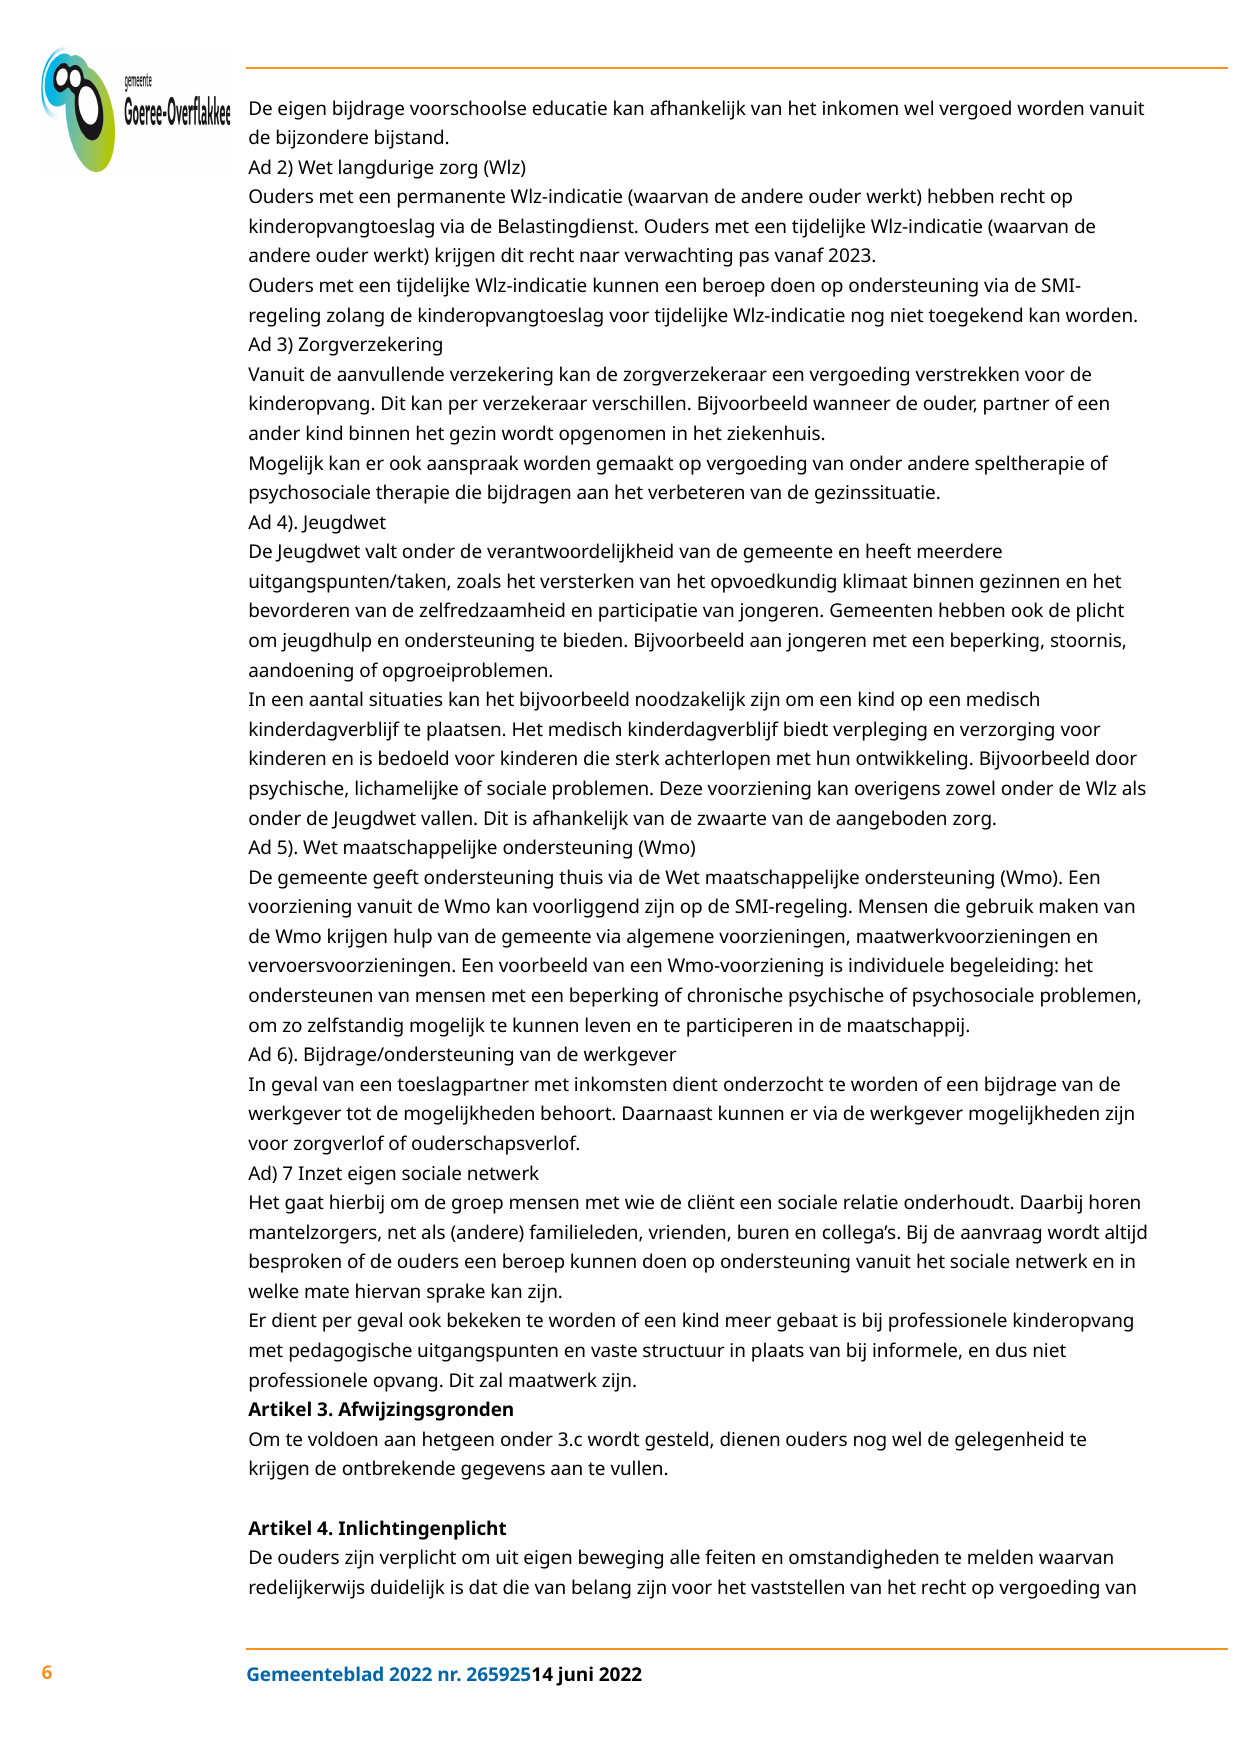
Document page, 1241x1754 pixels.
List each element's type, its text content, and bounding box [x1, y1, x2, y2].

text Om te voldoen aan hetgeen onder 3.c wordt gesteld, dienen ouders nog wel de gelegenheid te krijgen de ontbrekende gegevens aan te vullen. [248, 1426, 1152, 1481]
text Ad 4). Jeugdwet [248, 509, 1152, 535]
text Ad 2) Wet langdurige zorg (Wlz) [248, 154, 1152, 180]
text De Jeugdwet valt onder de verantwoordelijkheid van de gemeente en heeft meerdere uitgangspunten/taken, zoals het versterken van het opvoedkundig klimaat binnen gezinnen en het bevorderen van de zelfredzaamheid en participatie van jongeren. Gemeenten hebben ook de plicht om jeugdhulp en ondersteuning te bieden. Bijvoorbeeld aan jongeren met een beperking, stoornis, aandoening of opgroeiproblemen. [248, 538, 1152, 683]
text Artikel 3. Afwijzingsgronden [248, 1396, 1152, 1422]
text Ad) 7 Inzet eigen sociale netwerk [248, 1160, 1152, 1186]
text De eigen bijdrage voorschoolse educatie kan afhankelijk van het inkomen wel vergoed worden vanuit de bijzondere bijstand. [248, 95, 1152, 150]
picture [41, 47, 231, 172]
text In geval van een toeslagpartner met inkomsten dient onderzocht te worden of een bijdrage van de werkgever tot de mogelijkheden behoort. Daarnaast kunnen er via de werkgever mogelijkheden zijn voor zorgverlof of ouderschapsverlof. [248, 1071, 1152, 1156]
text Ad 6). Bijdrage/ondersteuning van de werkgever [248, 1041, 1152, 1067]
text Mogelijk kan er ook aanspraak worden gemaakt op vergoeding van onder andere speltherapie of psychosociale therapie die bijdragen aan het verbeteren van de gezinssituatie. [248, 450, 1152, 505]
text De ouders zijn verplicht om uit eigen beweging alle feiten en omstandigheden te melden waarvan redelijkerwijs duidelijk is dat die van belang zijn voor het vaststellen van het recht op vergoeding van [248, 1544, 1152, 1600]
text Het gaat hierbij om de groep mensen met wie de cliënt een sociale relatie onderhoudt. Daarbij horen mantelzorgers, net als (andere) familieleden, vrienden, buren en collega’s. Bij de aanvraag wordt altijd besproken of de ouders een beroep kunnen doen op ondersteuning vanuit het sociale netwerk en in welke mate hiervan sprake kan zijn. [248, 1189, 1152, 1304]
text In een aantal situaties kan het bijvoorbeeld noodzakelijk zijn om een kind op een medisch kinderdagverblijf te plaatsen. Het medisch kinderdagverblijf biedt verpleging en verzorging voor kinderen en is bedoeld voor kinderen die sterk achterlopen met hun ontwikkeling. Bijvoorbeeld door psychische, lichamelijke of sociale problemen. Deze voorziening kan overigens zowel onder de Wlz als onder de Jeugdwet vallen. Dit is afhankelijk van de zwaarte van de aangeboden zorg. [248, 686, 1152, 831]
text Ouders met een permanente Wlz-indicatie (waarvan de andere ouder werkt) hebben recht op kinderopvangtoeslag via de Belastingdienst. Ouders met een tijdelijke Wlz-indicatie (waarvan de andere ouder werkt) krijgen dit recht naar verwachting pas vanaf 2023. [248, 183, 1152, 268]
text De gemeente geeft ondersteuning thuis via de Wet maatschappelijke ondersteuning (Wmo). Een voorziening vanuit de Wmo kan voorliggend zijn op de SMI-regeling. Mensen die gebruik maken van de Wmo krijgen hulp van de gemeente via algemene voorzieningen, maatwerkvoorzieningen en vervoersvoorzieningen. Een voorbeeld van een Wmo-voorziening is individuele begeleiding: het ondersteunen van mensen met een beperking of chronische psychische of psychosociale problemen, om zo zelfstandig mogelijk te kunnen leven en te participeren in de maatschappij. [248, 864, 1152, 1038]
text Ad 3) Zorgverzekering [248, 331, 1152, 357]
text Vanuit de aanvullende verzekering kan de zorgverzekeraar een vergoeding verstrekken voor de kinderopvang. Dit kan per verzekeraar verschillen. Bijvoorbeeld wanneer de ouder, partner of een ander kind binnen het gezin wordt opgenomen in het ziekenhuis. [248, 361, 1152, 446]
text Ouders met een tijdelijke Wlz-indicatie kunnen een beroep doen op ondersteuning via de SMI-regeling zolang de kinderopvangtoeslag voor tijdelijke Wlz-indicatie nog niet toegekend kan worden. [248, 272, 1152, 328]
text Er dient per geval ook bekeken te worden of een kind meer gebaat is bij professionele kinderopvang met pedagogische uitgangspunten en vaste structuur in plaats van bij informele, en dus niet professionele opvang. Dit zal maatwerk zijn. [248, 1308, 1152, 1393]
text Artikel 4. Inlichtingenplicht [248, 1515, 1152, 1541]
text Ad 5). Wet maatschappelijke ondersteuning (Wmo) [248, 834, 1152, 860]
